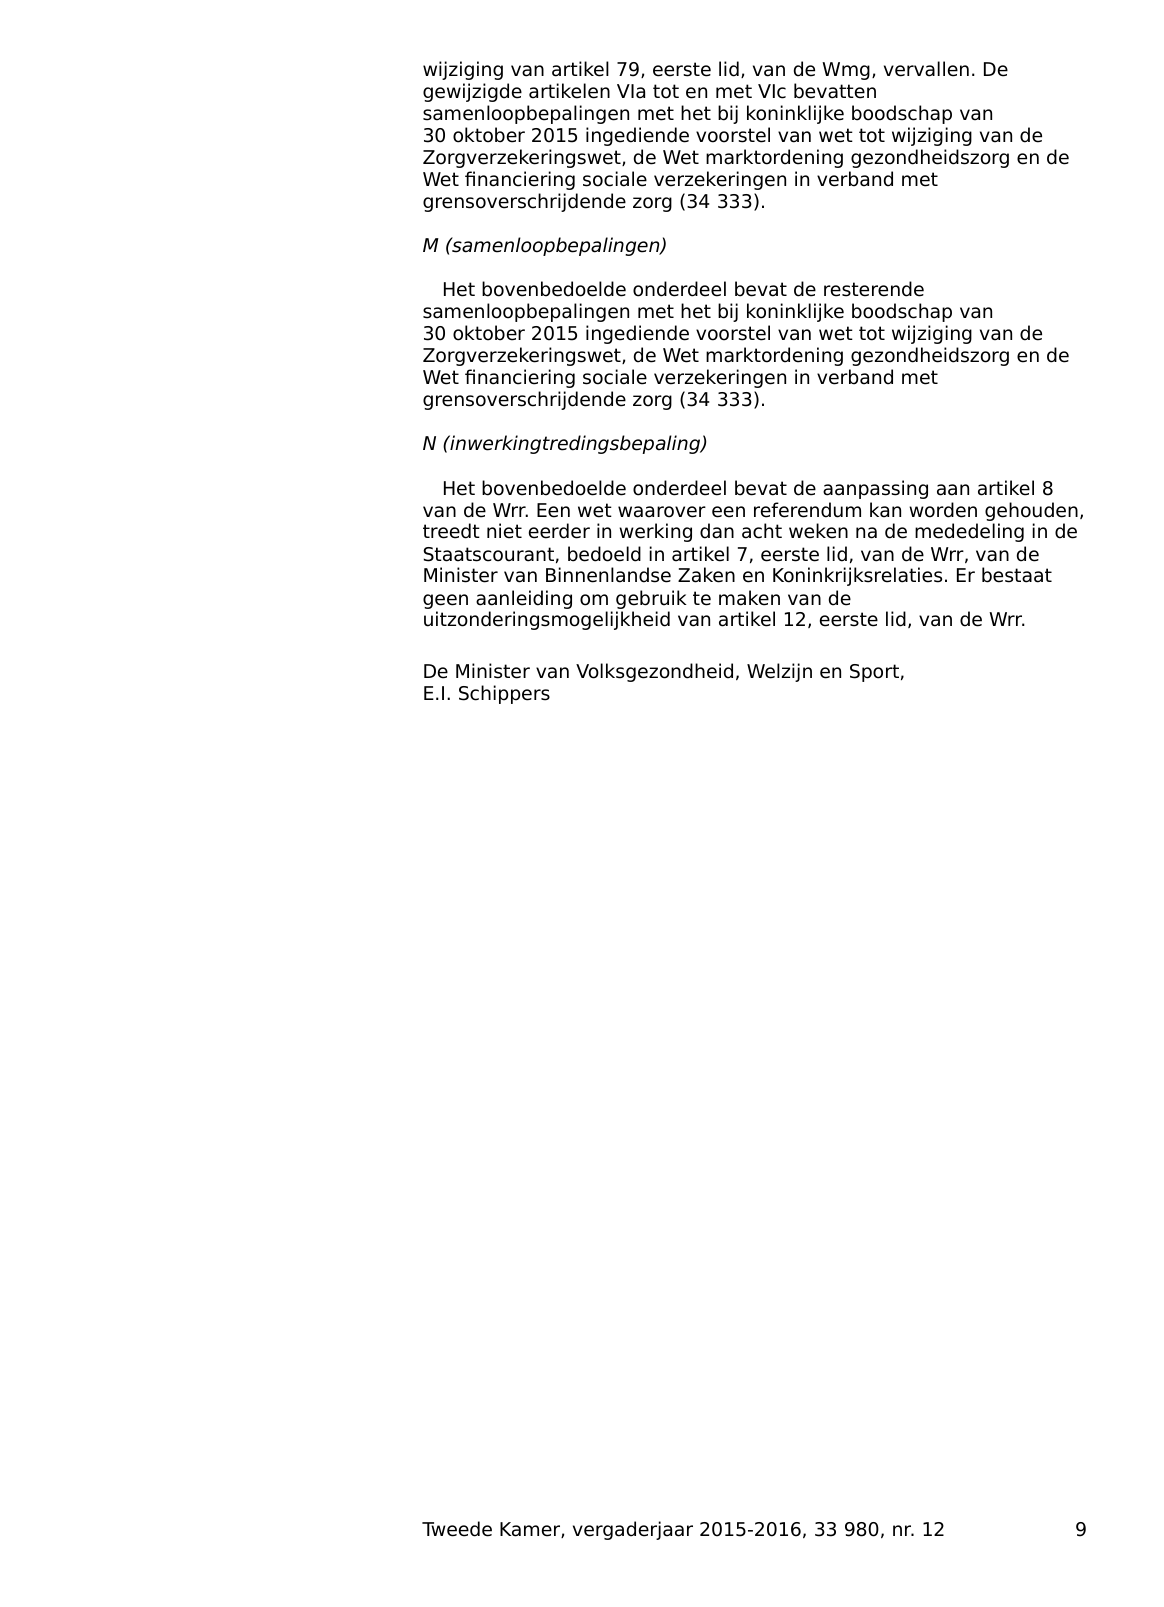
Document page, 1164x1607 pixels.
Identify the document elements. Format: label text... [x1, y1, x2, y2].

text wijziging van artikel 79, eerste lid, van de Wmg, vervallen. De gewijzigde artikelen VIa tot en met VIc bevatten samenloopbepalingen met het bij koninklijke boodschap van 30 oktober 2015 ingediende voorstel van wet tot wijziging van de Zorgverzekeringswet, de Wet marktordening gezondheidszorg en de Wet financiering sociale verzekeringen in verband met grensoverschrijdende zorg (34 333). [422, 59, 1087, 213]
text Het bovenbedoelde onderdeel bevat de resterende samenloopbepalingen met het bij koninklijke boodschap van 30 oktober 2015 ingediende voorstel van wet tot wijziging van de Zorgverzekeringswet, de Wet marktordening gezondheidszorg en de Wet financiering sociale verzekeringen in verband met grensoverschrijdende zorg (34 333). [422, 279, 1087, 411]
text Het bovenbedoelde onderdeel bevat de aanpassing aan artikel 8 van de Wrr. Een wet waarover een referendum kan worden gehouden, treedt niet eerder in werking dan acht weken na de mededeling in de Staatscourant, bedoeld in artikel 7, eerste lid, van de Wrr, van de Minister van Binnenlandse Zaken en Koninkrijksrelaties. Er bestaat geen aanleiding om gebruik te maken van de uitzonderingsmogelijkheid van artikel 12, eerste lid, van de Wrr. [422, 477, 1087, 631]
subtitle M (samenloopbepalingen) [422, 235, 1087, 257]
text De Minister van Volksgezondheid, Welzijn en Sport, E.I. Schippers [422, 661, 1087, 705]
subtitle N (inwerkingtredingsbepaling) [422, 433, 1087, 455]
